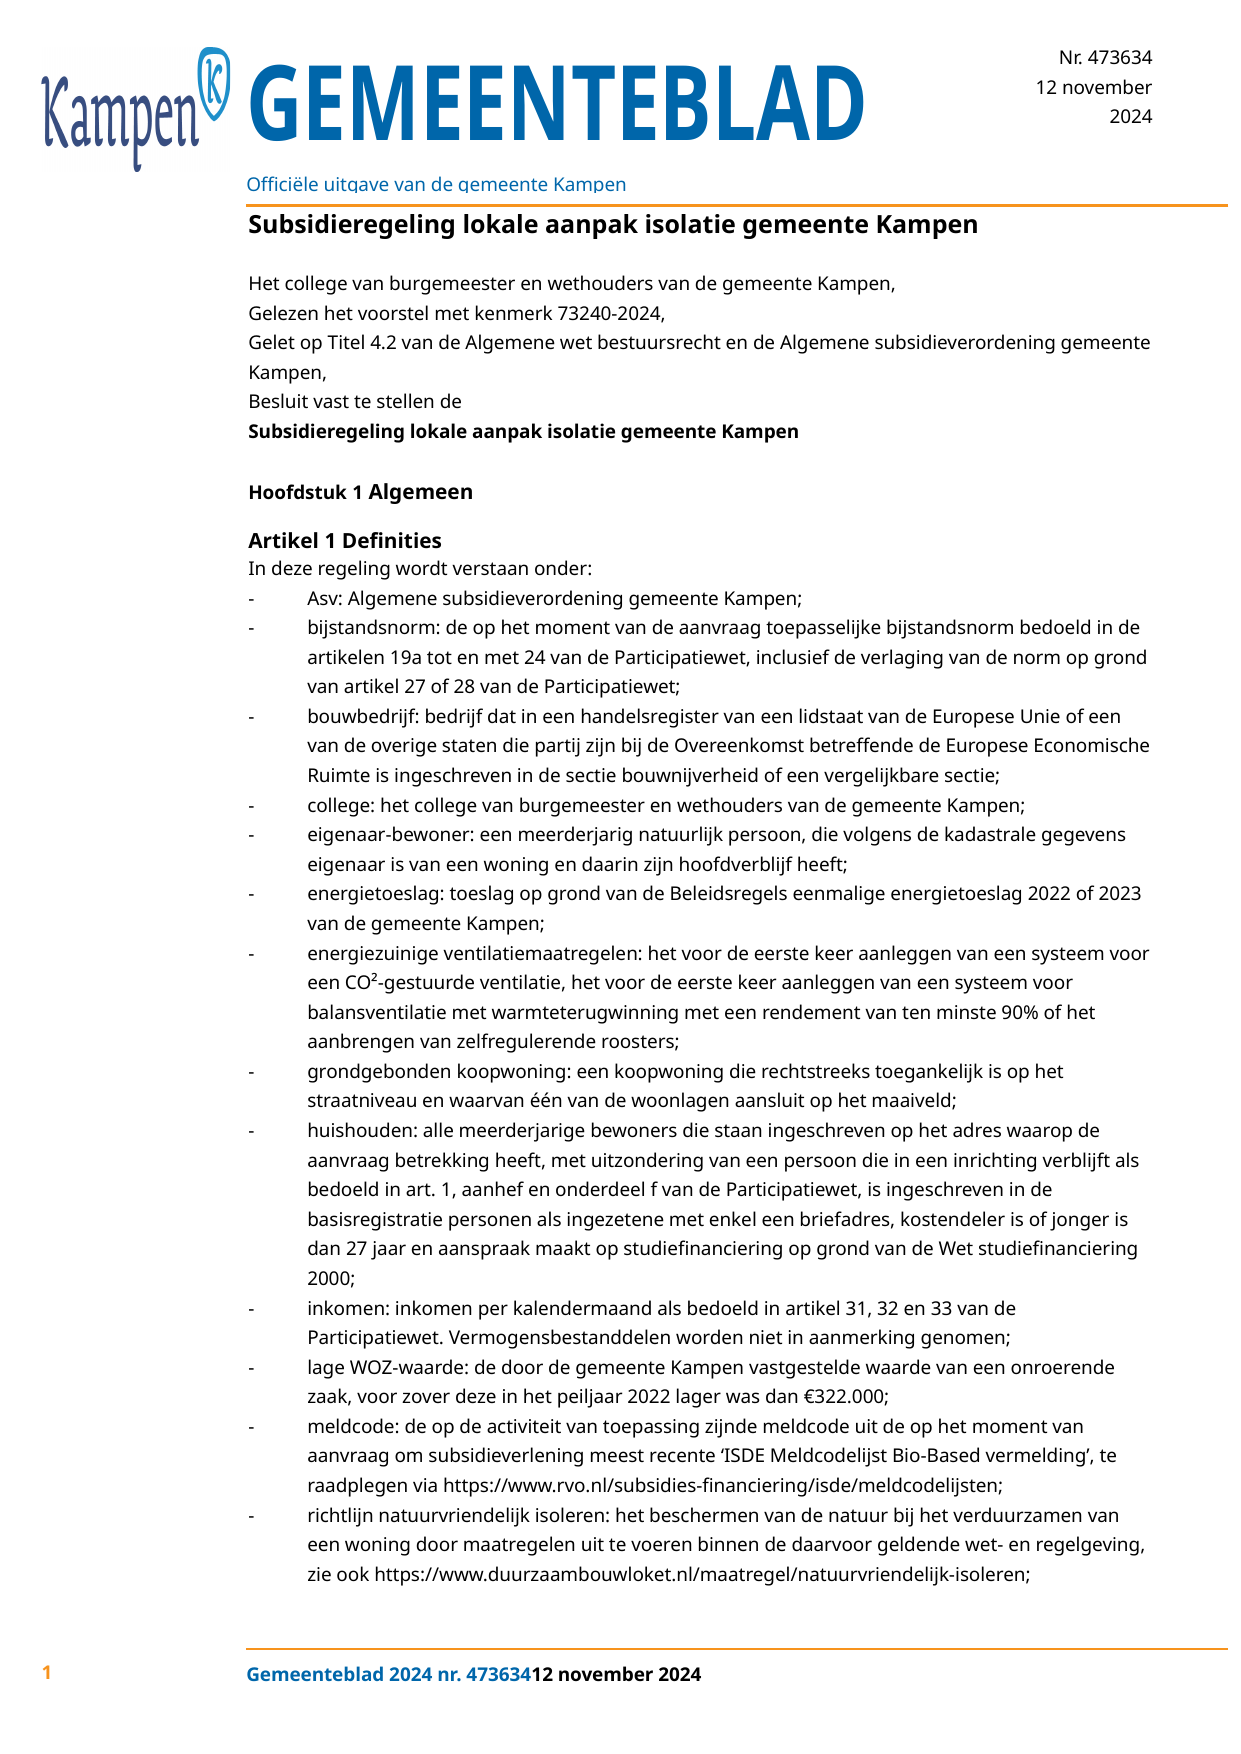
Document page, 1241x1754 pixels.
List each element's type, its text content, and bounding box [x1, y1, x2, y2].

list grondgebonden koopwoning: een koopwoning die rechtstreeks toegankelijk is op het straatniveau en waarvan één van de woonlagen aansluit op het maaiveld; [248, 1058, 1152, 1113]
list eigenaar-bewoner: een meerderjarig natuurlijk persoon, die volgens de kadastrale gegevens eigenaar is van een woning en daarin zijn hoofdverblijf heeft; [248, 821, 1152, 877]
text Besluit vast te stellen de [248, 389, 1152, 414]
list huishouden: alle meerderjarige bewoners die staan ingeschreven op het adres waarop de aanvraag betrekking heeft, met uitzondering van een persoon die in een inrichting verblijft als bedoeld in art. 1, aanhef en onderdeel f van de Participatiewet, is ingeschreven in de basisregistratie personen als ingezetene met enkel een briefadres, kostendeler is of jonger is dan 27 jaar en aanspraak maakt op studiefinanciering op grond van de Wet studiefinanciering 2000; [248, 1117, 1152, 1291]
list meldcode: de op de activiteit van toepassing zijnde meldcode uit de op het moment van aanvraag om subsidieverlening meest recente ‘ISDE Meldcodelijst Bio-Based vermelding’, te raadplegen via https://www.rvo.nl/subsidies-financiering/isde/meldcodelijsten; [248, 1413, 1152, 1498]
text Het college van burgemeester en wethouders van de gemeente Kampen, [248, 270, 1152, 296]
picture [41, 47, 231, 172]
text Artikel 1 Definities [248, 527, 1152, 555]
list bouwbedrijf: bedrijf dat in een handelsregister van een lidstaat van de Europese Unie of een van de overige staten die partij zijn bij de Overeenkomst betreffende de Europese Economische Ruimte is ingeschreven in de sectie bouwnijverheid of een vergelijkbare sectie; [248, 703, 1152, 788]
text In deze regeling wordt verstaan onder: [248, 555, 1152, 581]
text Gelezen het voorstel met kenmerk 73240-2024, [248, 300, 1152, 326]
list inkomen: inkomen per kalendermaand als bedoeld in artikel 31, 32 en 33 van de Participatiewet. Vermogensbestanddelen worden niet in aanmerking genomen; [248, 1295, 1152, 1350]
text Hoofdstuk 1 Algemeen [248, 477, 1152, 506]
text Subsidieregeling lokale aanpak isolatie gemeente Kampen [248, 418, 1152, 444]
list richtlijn natuurvriendelijk isoleren: het beschermen van de natuur bij het verduurzamen van een woning door maatregelen uit te voeren binnen de daarvoor geldende wet- en regelgeving, zie ook https://www.duurzaambouwloket.nl/maatregel/natuurvriendelijk-isoleren; [248, 1502, 1152, 1587]
list lage WOZ-waarde: de door de gemeente Kampen vastgestelde waarde van een onroerende zaak, voor zover deze in het peiljaar 2022 lager was dan €322.000; [248, 1354, 1152, 1409]
list energietoeslag: toeslag op grond van de Beleidsregels eenmalige energietoeslag 2022 of 2023 van de gemeente Kampen; [248, 881, 1152, 936]
text Subsidieregeling lokale aanpak isolatie gemeente Kampen [248, 207, 1152, 241]
list college: het college van burgemeester en wethouders van de gemeente Kampen; [248, 792, 1152, 817]
list bijstandsnorm: de op het moment van de aanvraag toepasselijke bijstandsnorm bedoeld in de artikelen 19a tot en met 24 van de Participatiewet, inclusief de verlaging van de norm op grond van artikel 27 of 28 van de Participatiewet; [248, 614, 1152, 699]
list Asv: Algemene subsidieverordening gemeente Kampen; [248, 585, 1152, 610]
list energiezuinige ventilatiemaatregelen: het voor de eerste keer aanleggen van een systeem voor een CO²-gestuurde ventilatie, het voor de eerste keer aanleggen van een systeem voor balansventilatie met warmteterugwinning met een rendement van ten minste 90% of het aanbrengen van zelfregulerende roosters; [248, 940, 1152, 1054]
text Gelet op Titel 4.2 van de Algemene wet bestuursrecht en de Algemene subsidieverordening gemeente Kampen, [248, 329, 1152, 385]
